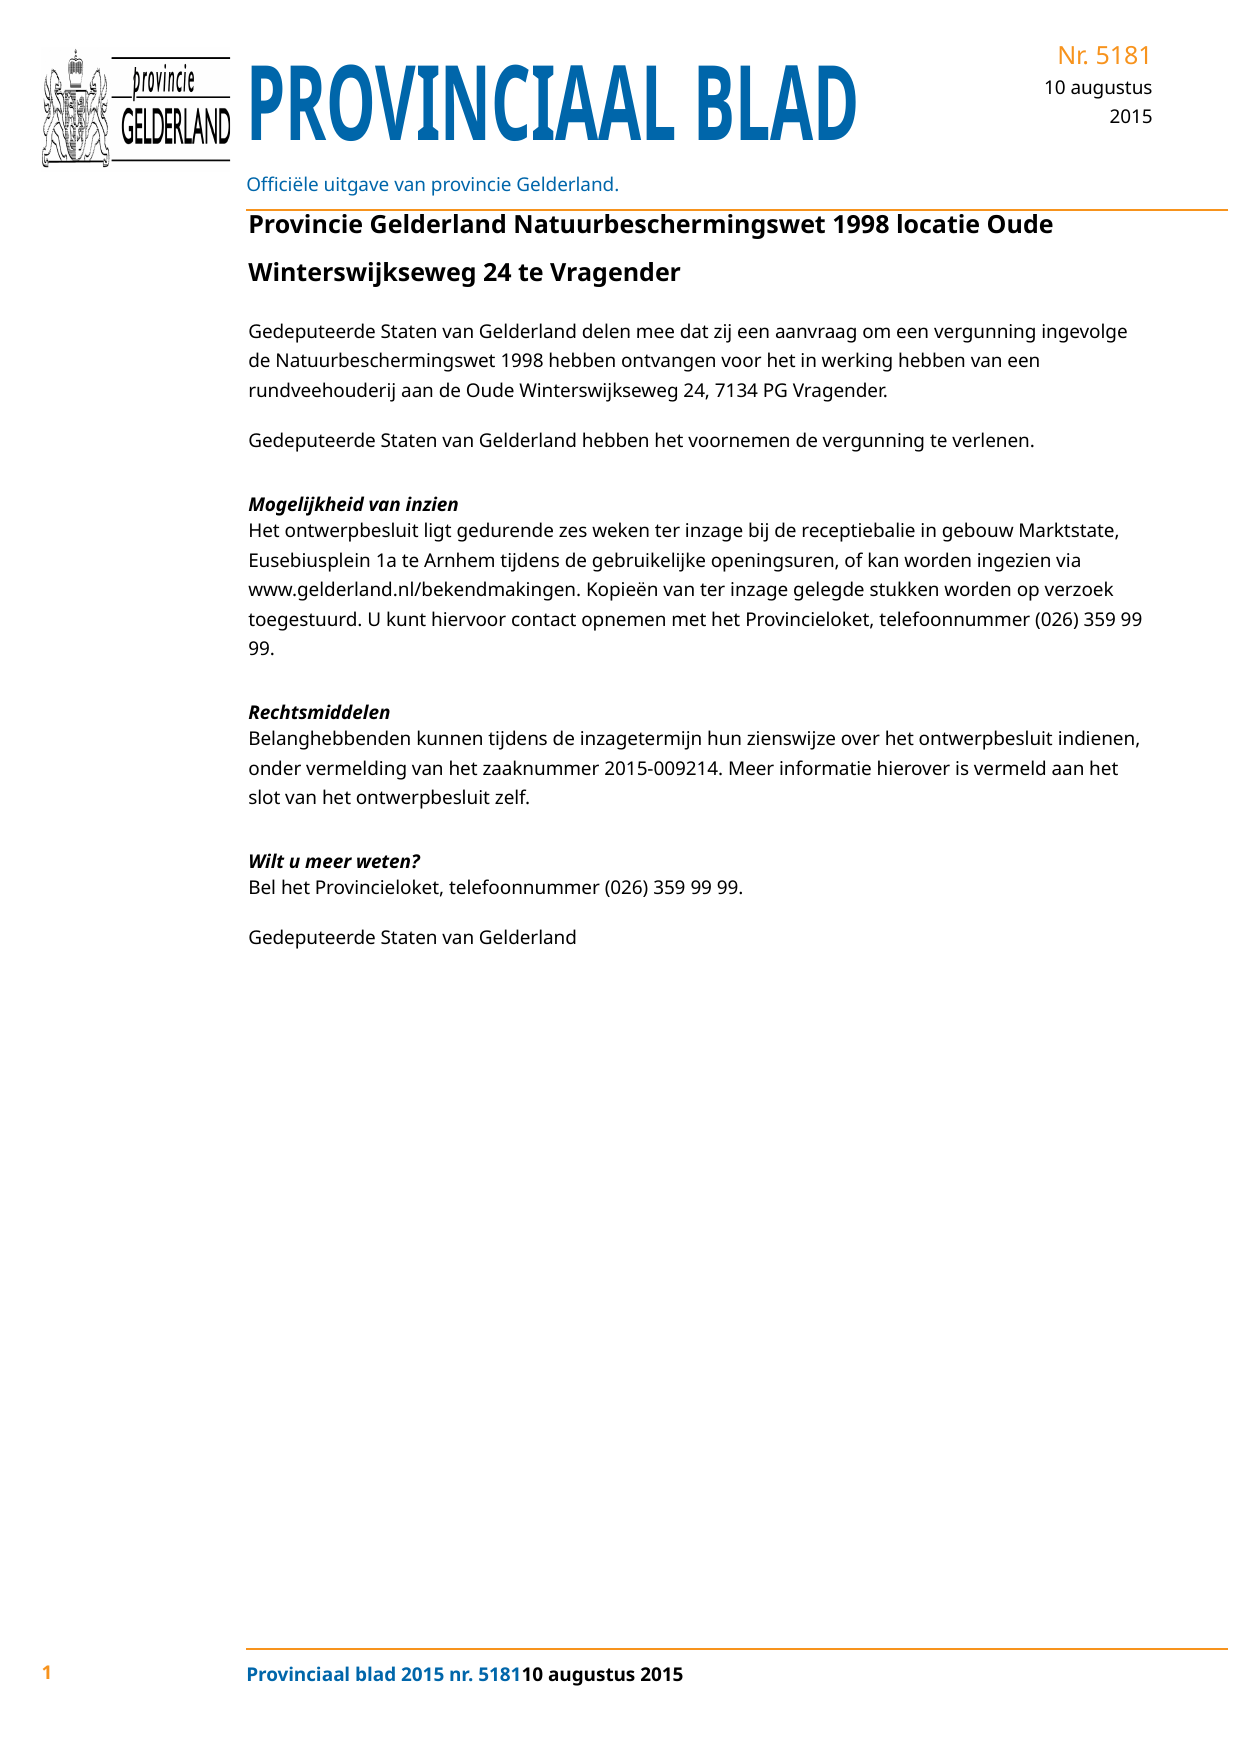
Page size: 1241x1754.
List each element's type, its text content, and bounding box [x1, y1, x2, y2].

text Belanghebbenden kunnen tijdens de inzagetermijn hun zienswijze over het ontwerpbesluit indienen, onder vermelding van het zaaknummer 2015-009214. Meer informatie hierover is vermeld aan het slot van het ontwerpbesluit zelf. [248, 725, 1152, 810]
text Mogelijkheid van inzien [248, 491, 1152, 517]
text Het ontwerpbesluit ligt gedurende zes weken ter inzage bij de receptiebalie in gebouw Marktstate, Eusebiusplein 1a te Arnhem tijdens de gebruikelijke openingsuren, of kan worden ingezien via www.gelderland.nl/bekendmakingen. Kopieën van ter inzage gelegde stukken worden op verzoek toegestuurd. U kunt hiervoor contact opnemen met het Provincieloket, telefoonnummer (026) 359 99 99. [248, 517, 1152, 661]
text Gedeputeerde Staten van Gelderland [248, 924, 1152, 950]
text Bel het Provincieloket, telefoonnummer (026) 359 99 99. [248, 874, 1152, 900]
text Rechtsmiddelen [248, 699, 1152, 725]
picture [41, 47, 231, 172]
text Gedeputeerde Staten van Gelderland hebben het voornemen de vergunning te verlenen. [248, 427, 1152, 453]
text Provincie Gelderland Natuurbeschermingswet 1998 locatie Oude Winterswijkseweg 24 te Vragender [248, 211, 1152, 288]
text Gedeputeerde Staten van Gelderland delen mee dat zij een aanvraag om een vergunning ingevolge de Natuurbeschermingswet 1998 hebben ontvangen voor het in werking hebben van een rundveehouderij aan de Oude Winterswijkseweg 24, 7134 PG Vragender. [248, 318, 1152, 403]
text Wilt u meer weten? [248, 848, 1152, 874]
